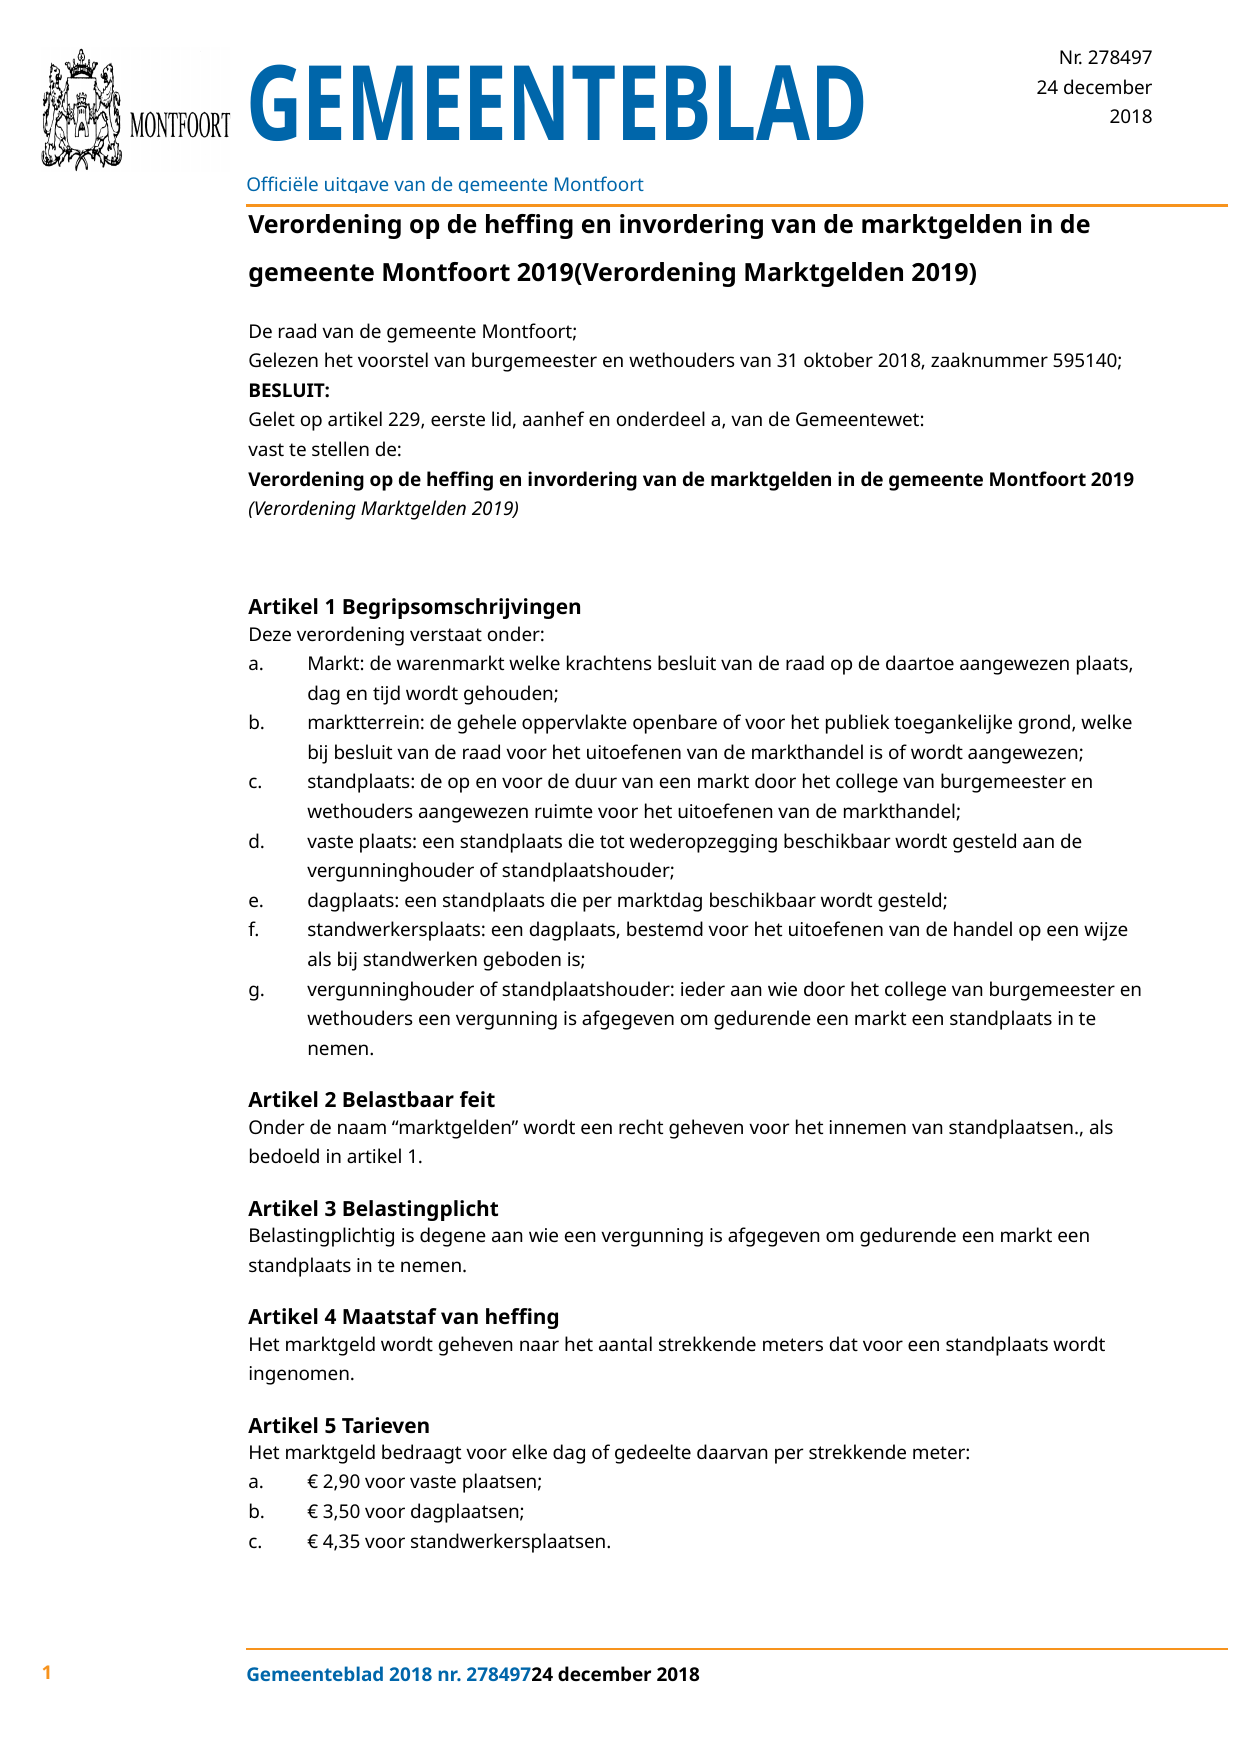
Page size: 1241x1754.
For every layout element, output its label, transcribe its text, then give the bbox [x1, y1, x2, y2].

text vast te stellen de: [248, 436, 1152, 462]
text Artikel 4 Maatstaf van heffing [248, 1302, 1152, 1331]
list standwerkersplaats: een dagplaats, bestemd voor het uitoefenen van de handel op een wijze als bij standwerken geboden is; [248, 917, 1152, 972]
list Markt: de warenmarkt welke krachtens besluit van de raad op de daartoe aangewezen plaats, dag en tijd wordt gehouden; [248, 650, 1152, 706]
text Het marktgeld bedraagt voor elke dag of gedeelte daarvan per strekkende meter: [248, 1439, 1152, 1465]
text Artikel 5 Tarieven [248, 1411, 1152, 1439]
text Het marktgeld wordt geheven naar het aantal strekkende meters dat voor een standplaats wordt ingenomen. [248, 1331, 1152, 1386]
text Gelezen het voorstel van burgemeester en wethouders van 31 oktober 2018, zaaknummer 595140; [248, 347, 1152, 373]
list marktterrein: de gehele oppervlakte openbare of voor het publiek toegankelijke grond, welke bij besluit van de raad voor het uitoefenen van de markthandel is of wordt aangewezen; [248, 709, 1152, 765]
picture [41, 47, 231, 172]
text Verordening op de heffing en invordering van de marktgelden in de gemeente Montfoort 2019(Verordening Marktgelden 2019) [248, 207, 1152, 288]
text Belastingplichtig is degene aan wie een vergunning is afgegeven om gedurende een markt een standplaats in te nemen. [248, 1222, 1152, 1278]
list dagplaats: een standplaats die per marktdag beschikbaar wordt gesteld; [248, 887, 1152, 913]
text Gelet op artikel 229, eerste lid, aanhef en onderdeel a, van de Gemeentewet: [248, 407, 1152, 432]
text Onder de naam “marktgelden” wordt een recht geheven voor het innemen van standplaatsen., als bedoeld in artikel 1. [248, 1114, 1152, 1169]
list standplaats: de op en voor de duur van een markt door het college van burgemeester en wethouders aangewezen ruimte voor het uitoefenen van de markthandel; [248, 769, 1152, 824]
list € 3,50 voor dagplaatsen; [248, 1498, 1152, 1524]
text Deze verordening verstaat onder: [248, 621, 1152, 647]
text BESLUIT: [248, 377, 1152, 403]
text Artikel 3 Belastingplicht [248, 1194, 1152, 1222]
list € 2,90 voor vaste plaatsen; [248, 1469, 1152, 1494]
text Artikel 2 Belastbaar feit [248, 1085, 1152, 1114]
list vaste plaats: een standplaats die tot wederopzegging beschikbaar wordt gesteld aan de vergunninghouder of standplaatshouder; [248, 828, 1152, 883]
list € 4,35 voor standwerkersplaatsen. [248, 1528, 1152, 1554]
text Artikel 1 Begripsomschrijvingen [248, 592, 1152, 621]
text Verordening op de heffing en invordering van de marktgelden in de gemeente Montfoort 2019 (Verordening Marktgelden 2019) [248, 466, 1152, 521]
list vergunninghouder of standplaatshouder: ieder aan wie door het college van burgemeester en wethouders een vergunning is afgegeven om gedurende een markt een standplaats in te nemen. [248, 976, 1152, 1061]
text De raad van de gemeente Montfoort; [248, 318, 1152, 344]
